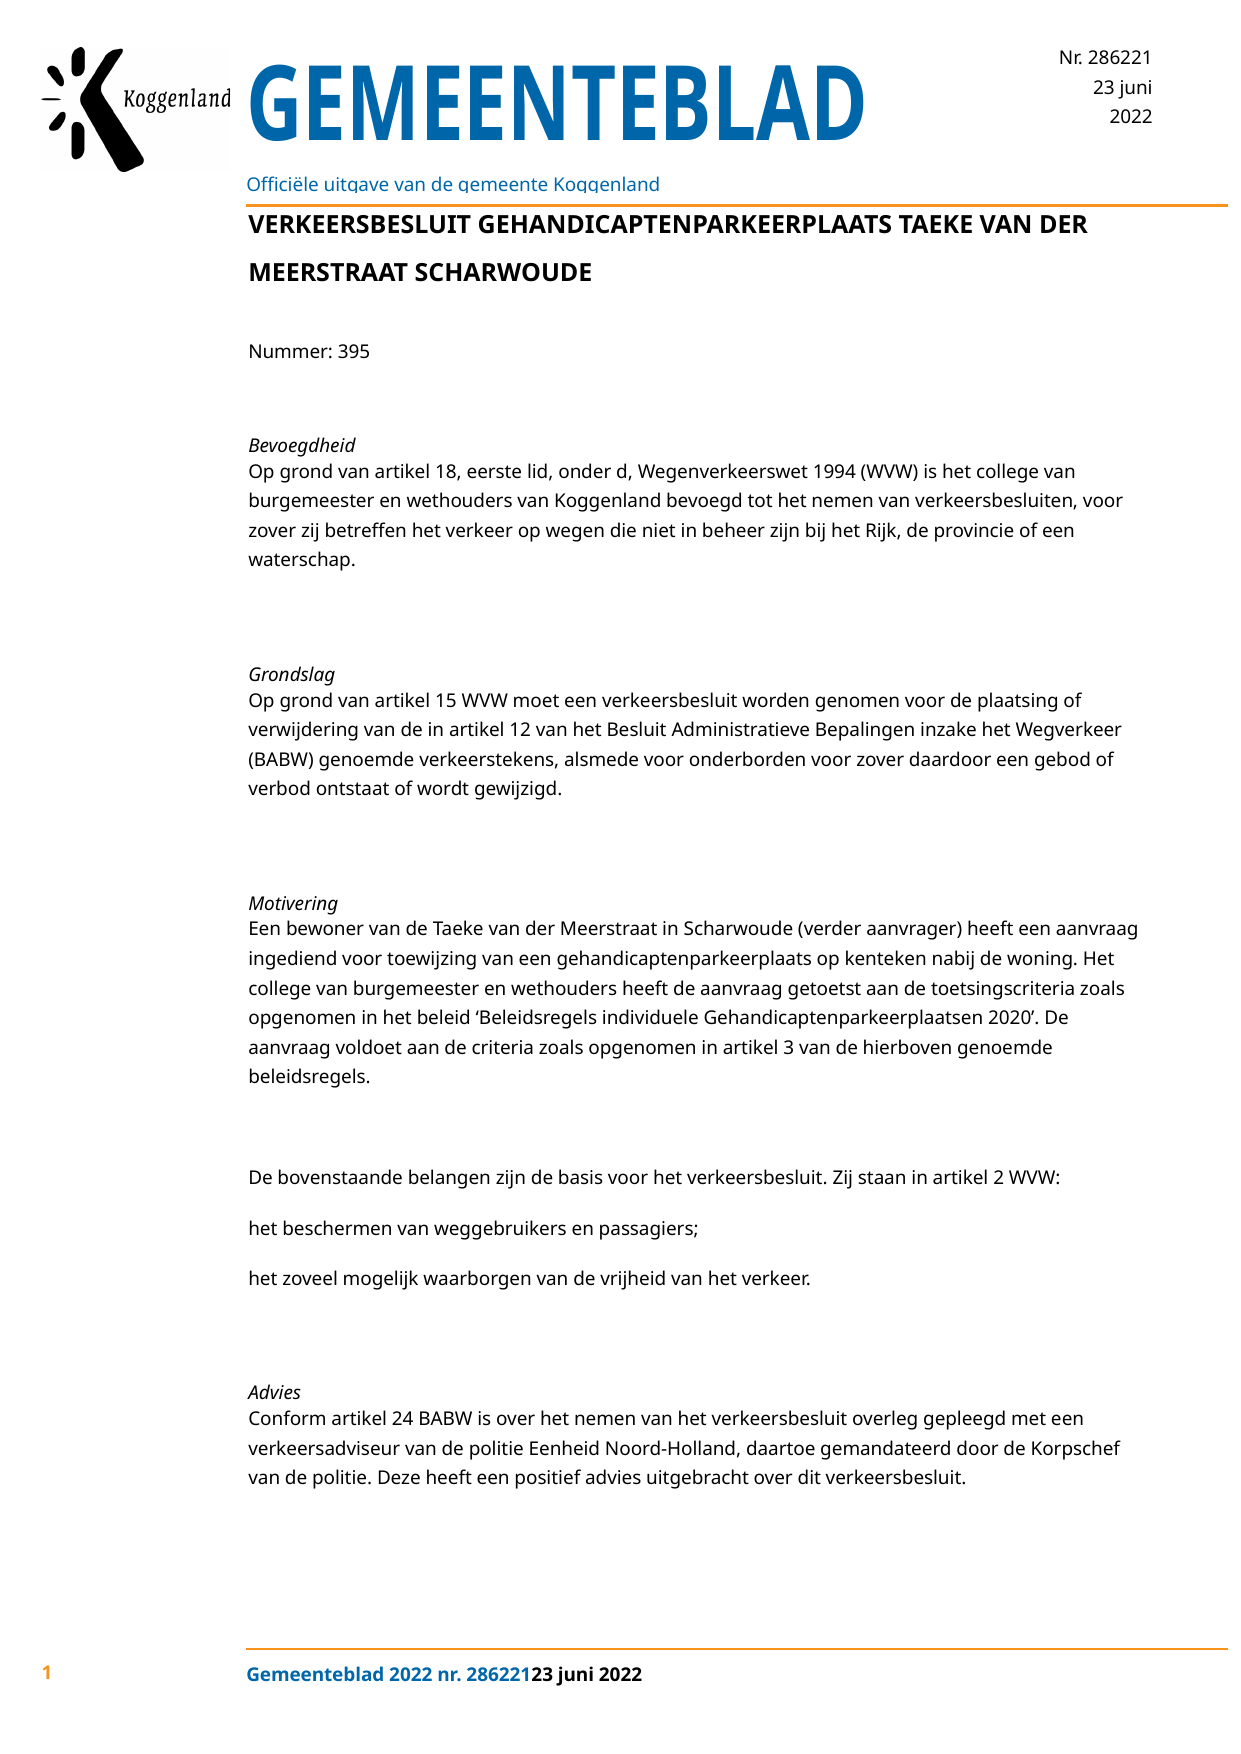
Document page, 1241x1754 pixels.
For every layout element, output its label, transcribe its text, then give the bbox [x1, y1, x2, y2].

text VERKEERSBESLUIT GEHANDICAPTENPARKEERPLAATS TAEKE VAN DER MEERSTRAAT SCHARWOUDE [248, 207, 1152, 288]
text Advies [248, 1379, 1152, 1405]
picture [41, 47, 231, 172]
text Op grond van artikel 18, eerste lid, onder d, Wegenverkeerswet 1994 (WVW) is het college van burgemeester en wethouders van Koggenland bevoegd tot het nemen van verkeersbesluiten, voor zover zij betreffen het verkeer op wegen die niet in beheer zijn bij het Rijk, de provincie of een waterschap. [248, 458, 1152, 572]
text Een bewoner van de Taeke van der Meerstraat in Scharwoude (verder aanvrager) heeft een aanvraag ingediend voor toewijzing van een gehandicaptenparkeerplaats op kenteken nabij de woning. Het college van burgemeester en wethouders heeft de aanvraag getoetst aan de toetsingscriteria zoals opgenomen in het beleid ‘Beleidsregels individuele Gehandicaptenparkeerplaatsen 2020’. De aanvraag voldoet aan de criteria zoals opgenomen in artikel 3 van de hierboven genoemde beleidsregels. [248, 916, 1152, 1089]
text Op grond van artikel 15 WVW moet een verkeersbesluit worden genomen voor de plaatsing of verwijdering van de in artikel 12 van het Besluit Administratieve Bepalingen inzake het Wegverkeer (BABW) genoemde verkeerstekens, alsmede voor onderborden voor zover daardoor een gebod of verbod ontstaat of wordt gewijzigd. [248, 687, 1152, 801]
text Conform artikel 24 BABW is over het nemen van het verkeersbesluit overleg gepleegd met een verkeersadviseur van de politie Eenheid Noord-Holland, daartoe gemandateerd door de Korpschef van de politie. Deze heeft een positief advies uitgebracht over dit verkeersbesluit. [248, 1405, 1152, 1490]
text Nummer: 395 [248, 339, 1152, 364]
text Bevoegdheid [248, 432, 1152, 458]
text het zoveel mogelijk waarborgen van de vrijheid van het verkeer. [248, 1265, 1152, 1291]
text het beschermen van weggebruikers en passagiers; [248, 1215, 1152, 1241]
text Grondslag [248, 661, 1152, 687]
text Motivering [248, 890, 1152, 916]
text De bovenstaande belangen zijn de basis voor het verkeersbesluit. Zij staan in artikel 2 WVW: [248, 1164, 1152, 1190]
